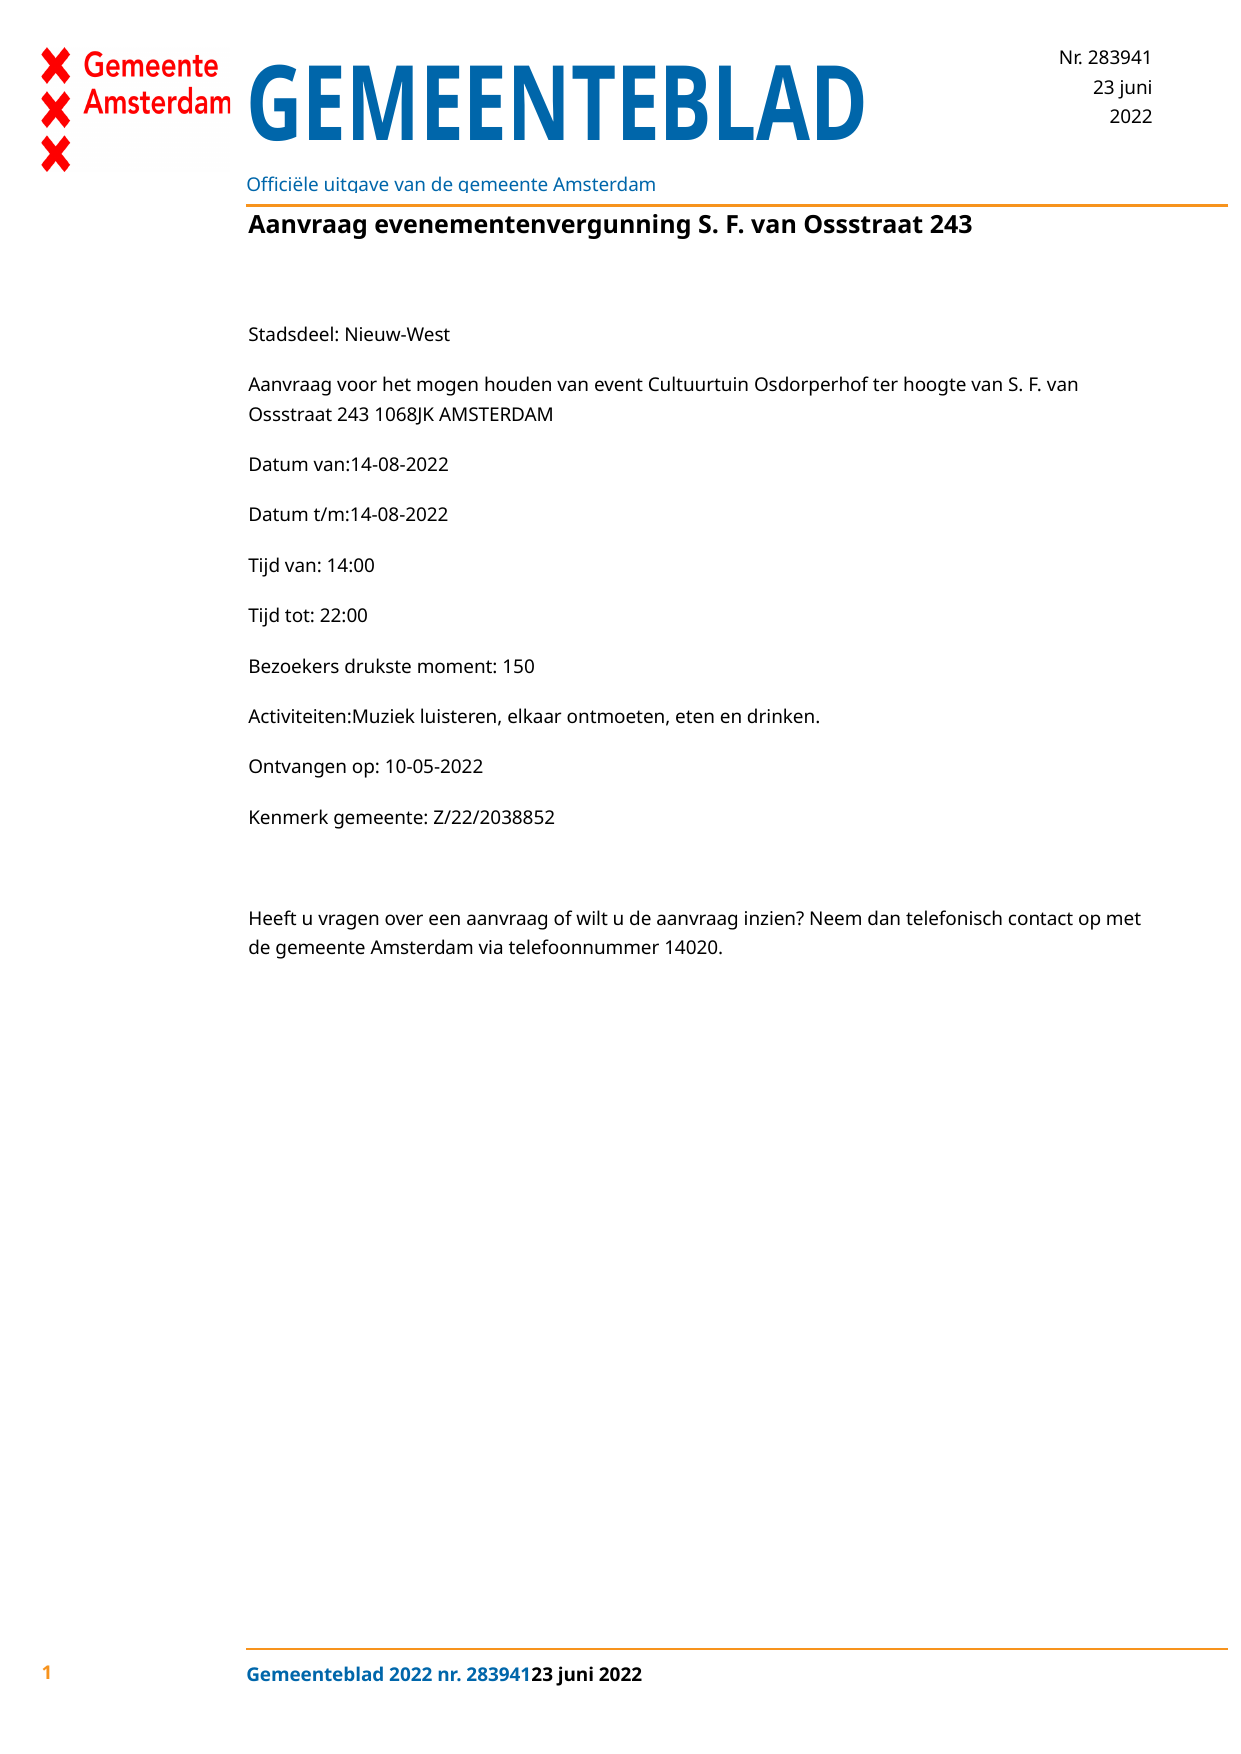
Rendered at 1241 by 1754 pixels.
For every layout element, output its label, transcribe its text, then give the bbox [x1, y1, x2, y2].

text Stadsdeel: Nieuw-West [248, 321, 1152, 346]
text Tijd van: 14:00 [248, 552, 1152, 578]
text Activiteiten:Muziek luisteren, elkaar ontmoeten, eten en drinken. [248, 703, 1152, 729]
text Tijd tot: 22:00 [248, 602, 1152, 628]
text Kenmerk gemeente: Z/22/2038852 [248, 804, 1152, 830]
text Datum van:14-08-2022 [248, 451, 1152, 477]
text Aanvraag evenementenvergunning S. F. van Ossstraat 243 [248, 207, 1152, 241]
text Ontvangen op: 10-05-2022 [248, 754, 1152, 779]
text Heeft u vragen over een aanvraag of wilt u de aanvraag inzien? Neem dan telefonisch contact op met de gemeente Amsterdam via telefoonnummer 14020. [248, 905, 1152, 960]
picture [41, 47, 231, 172]
text Bezoekers drukste moment: 150 [248, 653, 1152, 678]
text Datum t/m:14-08-2022 [248, 502, 1152, 527]
text Aanvraag voor het mogen houden van event Cultuurtuin Osdorperhof ter hoogte van S. F. van Ossstraat 243 1068JK AMSTERDAM [248, 371, 1152, 426]
